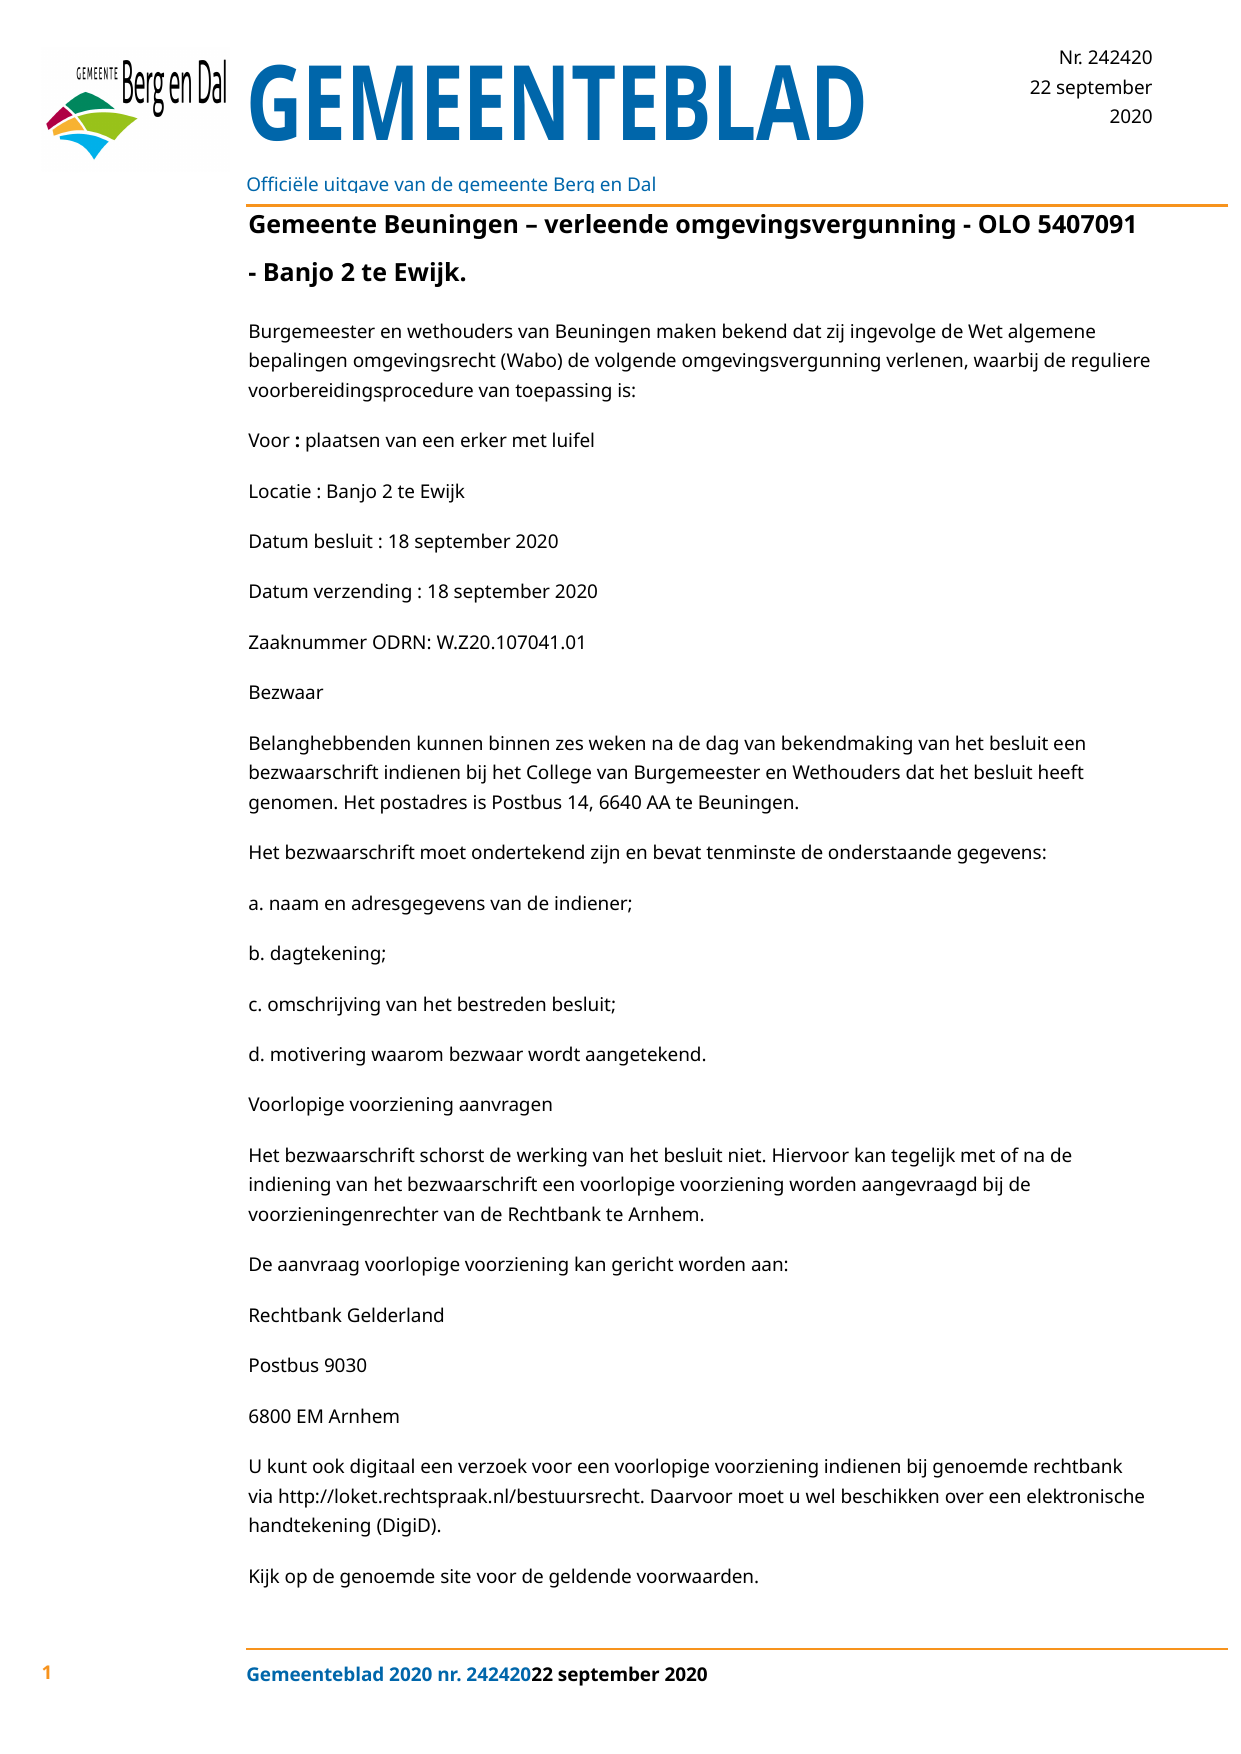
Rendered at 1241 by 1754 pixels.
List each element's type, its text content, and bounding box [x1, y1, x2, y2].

text Locatie : Banjo 2 te Ewijk [248, 478, 1152, 504]
text Burgemeester en wethouders van Beuningen maken bekend dat zij ingevolge de Wet algemene bepalingen omgevingsrecht (Wabo) de volgende omgevingsvergunning verlenen, waarbij de reguliere voorbereidingsprocedure van toepassing is: [248, 318, 1152, 403]
text Gemeente Beuningen – verleende omgevingsvergunning - OLO 5407091 - Banjo 2 te Ewijk. [248, 207, 1152, 288]
picture [41, 47, 231, 172]
text b. dagtekening; [248, 940, 1152, 966]
text Bezwaar [248, 679, 1152, 705]
text Belanghebbenden kunnen binnen zes weken na de dag van bekendmaking van het besluit een bezwaarschrift indienen bij het College van Burgemeester en Wethouders dat het besluit heeft genomen. Het postadres is Postbus 14, 6640 AA te Beuningen. [248, 730, 1152, 815]
text Kijk op de genoemde site voor de geldende voorwaarden. [248, 1563, 1152, 1589]
text a. naam en adresgegevens van de indiener; [248, 890, 1152, 916]
text Postbus 9030 [248, 1352, 1152, 1378]
text 6800 EM Arnhem [248, 1403, 1152, 1429]
text Het bezwaarschrift schorst de werking van het besluit niet. Hiervoor kan tegelijk met of na de indiening van het bezwaarschrift een voorlopige voorziening worden aangevraagd bij de voorzieningenrechter van de Rechtbank te Arnhem. [248, 1142, 1152, 1227]
text Zaaknummer ODRN: W.Z20.107041.01 [248, 629, 1152, 655]
text Datum verzending : 18 september 2020 [248, 579, 1152, 604]
text c. omschrijving van het bestreden besluit; [248, 991, 1152, 1017]
text Het bezwaarschrift moet ondertekend zijn en bevat tenminste de onderstaande gegevens: [248, 839, 1152, 865]
text d. motivering waarom bezwaar wordt aangetekend. [248, 1041, 1152, 1067]
text U kunt ook digitaal een verzoek voor een voorlopige voorziening indienen bij genoemde rechtbank via http://loket.rechtspraak.nl/bestuursrecht. Daarvoor moet u wel beschikken over een elektronische handtekening (DigiD). [248, 1453, 1152, 1538]
text Rechtbank Gelderland [248, 1302, 1152, 1328]
text De aanvraag voorlopige voorziening kan gericht worden aan: [248, 1252, 1152, 1277]
text Voorlopige voorziening aanvragen [248, 1092, 1152, 1117]
text Voor : plaatsen van een erker met luifel [248, 427, 1152, 453]
text Datum besluit : 18 september 2020 [248, 528, 1152, 554]
